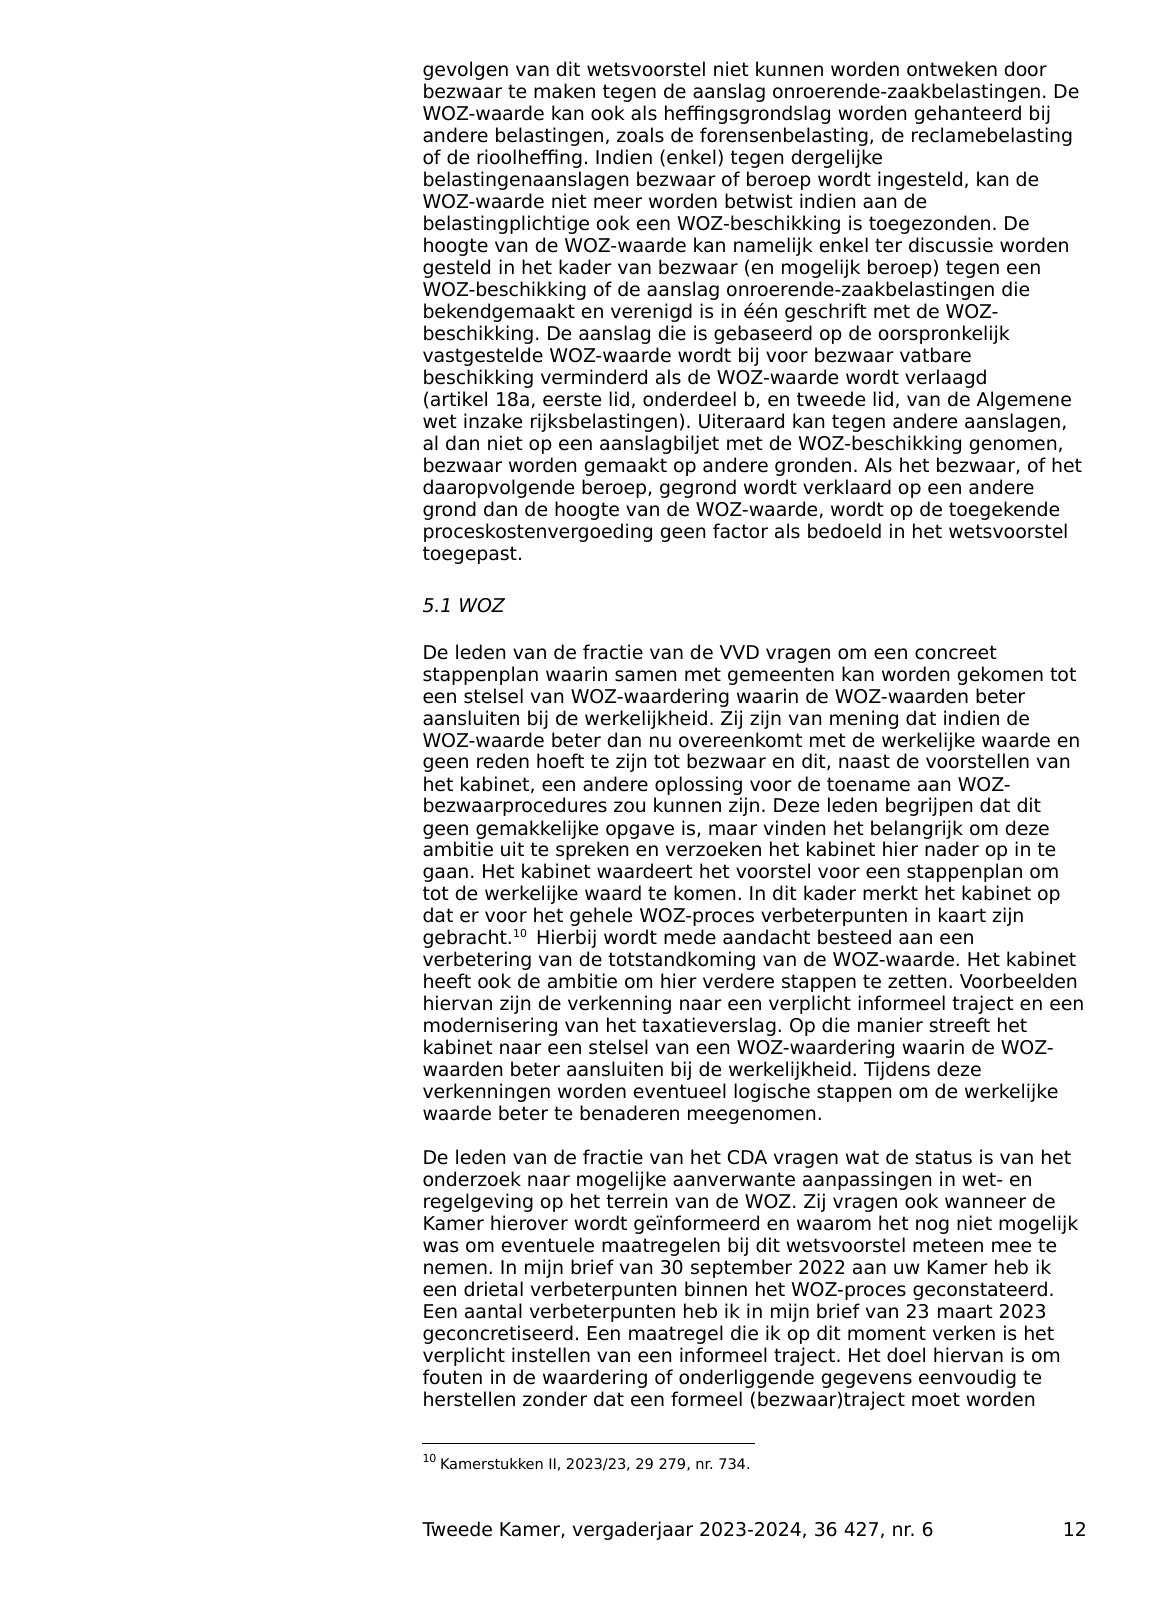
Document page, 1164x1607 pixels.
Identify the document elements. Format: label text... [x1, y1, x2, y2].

text De leden van de fractie van het CDA vragen wat de status is van het onderzoek naar mogelijke aanverwante aanpassingen in wet- en regelgeving op het terrein van de WOZ. Zij vragen ook wanneer de Kamer hierover wordt geïnformeerd en waarom het nog niet mogelijk was om eventuele maatregelen bij dit wetsvoorstel meteen mee te nemen. In mijn brief van 30 september 2022 aan uw Kamer heb ik een drietal verbeterpunten binnen het WOZ-proces geconstateerd. Een aantal verbeterpunten heb ik in mijn brief van 23 maart 2023 geconcretiseerd. Een maatregel die ik op dit moment verken is het verplicht instellen van een informeel traject. Het doel hiervan is om fouten in de waardering of onderliggende gegevens eenvoudig te herstellen zonder dat een formeel (bezwaar)traject moet worden [422, 1147, 1087, 1411]
text gevolgen van dit wetsvoorstel niet kunnen worden ontweken door bezwaar te maken tegen de aanslag onroerende-zaakbelastingen. De WOZ-waarde kan ook als heffingsgrondslag worden gehanteerd bij andere belastingen, zoals de forensenbelasting, de reclamebelasting of de rioolheffing. Indien (enkel) tegen dergelijke belastingenaanslagen bezwaar of beroep wordt ingesteld, kan de WOZ-waarde niet meer worden betwist indien aan de belastingplichtige ook een WOZ-beschikking is toegezonden. De hoogte van de WOZ-waarde kan namelijk enkel ter discussie worden gesteld in het kader van bezwaar (en mogelijk beroep) tegen een WOZ-beschikking of de aanslag onroerende-zaakbelastingen die bekendgemaakt en verenigd is in één geschrift met de WOZ-beschikking. De aanslag die is gebaseerd op de oorspronkelijk vastgestelde WOZ-waarde wordt bij voor bezwaar vatbare beschikking verminderd als de WOZ-waarde wordt verlaagd (artikel 18a, eerste lid, onderdeel b, en tweede lid, van de Algemene wet inzake rijksbelastingen). Uiteraard kan tegen andere aanslagen, al dan niet op een aanslagbiljet met de WOZ-beschikking genomen, bezwaar worden gemaakt op andere gronden. Als het bezwaar, of het daaropvolgende beroep, gegrond wordt verklaard op een andere grond dan de hoogte van de WOZ-waarde, wordt op de toegekende proceskostenvergoeding geen factor als bedoeld in het wetsvoorstel toegepast. [422, 59, 1087, 564]
text De leden van de fractie van de VVD vragen om een concreet stappenplan waarin samen met gemeenten kan worden gekomen tot een stelsel van WOZ-waardering waarin de WOZ-waarden beter aansluiten bij de werkelijkheid. Zij zijn van mening dat indien de WOZ-waarde beter dan nu overeenkomt met de werkelijke waarde en geen reden hoeft te zijn tot bezwaar en dit, naast de voorstellen van het kabinet, een andere oplossing voor de toename aan WOZ-bezwaarprocedures zou kunnen zijn. Deze leden begrijpen dat dit geen gemakkelijke opgave is, maar vinden het belangrijk om deze ambitie uit te spreken en verzoeken het kabinet hier nader op in te gaan. Het kabinet waardeert het voorstel voor een stappenplan om tot de werkelijke waard te komen. In dit kader merkt het kabinet op dat er voor het gehele WOZ-proces verbeterpunten in kaart zijn gebracht. Hierbij wordt mede aandacht besteed aan een verbetering van de totstandkoming van de WOZ-waarde. Het kabinet heeft ook de ambitie om hier verdere stappen te zetten. Voorbeelden hiervan zijn de verkenning naar een verplicht informeel traject en een modernisering van het taxatieverslag. Op die manier streeft het kabinet naar een stelsel van een WOZ-waardering waarin de WOZ-waarden beter aansluiten bij de werkelijkheid. Tijdens deze verkenningen worden eventueel logische stappen om de werkelijke waarde beter te benaderen meegenomen. [422, 642, 1087, 1125]
text Kamerstukken II, 2023/23, 29 279, nr. 734. [422, 1452, 1087, 1474]
subtitle 5.1 WOZ [422, 594, 1087, 617]
